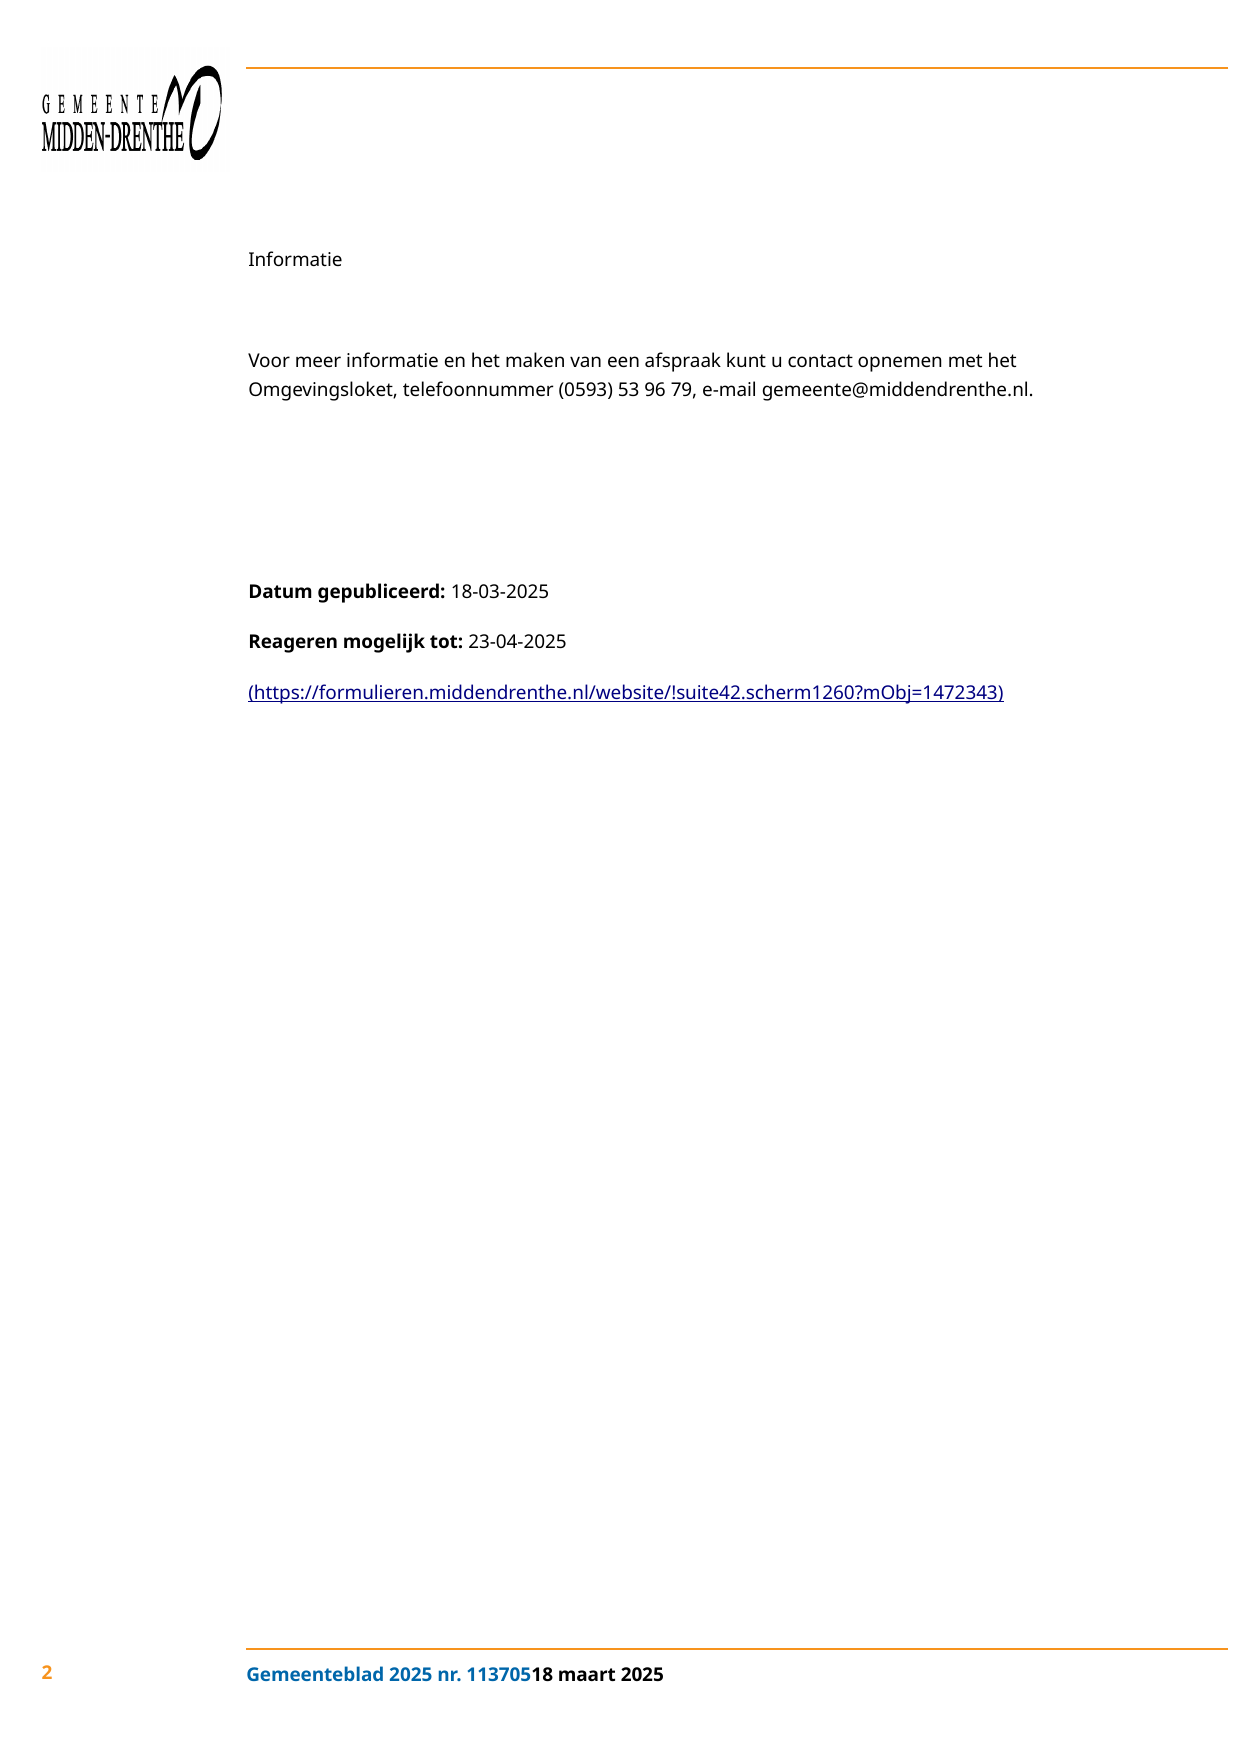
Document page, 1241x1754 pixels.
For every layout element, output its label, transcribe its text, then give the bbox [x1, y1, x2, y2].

text Informatie [248, 246, 1152, 272]
text Datum gepubliceerd: 18-03-2025 [248, 578, 1152, 604]
text Reageren mogelijk tot: 23-04-2025 [248, 628, 1152, 654]
picture [41, 47, 231, 172]
text (https://formulieren.middendrenthe.nl/website/!suite42.scherm1260?mObj=1472343) [248, 679, 1152, 705]
text Voor meer informatie en het maken van een afspraak kunt u contact opnemen met het Omgevingsloket, telefoonnummer (0593) 53 96 79, e-mail gemeente@middendrenthe.nl. [248, 347, 1152, 402]
